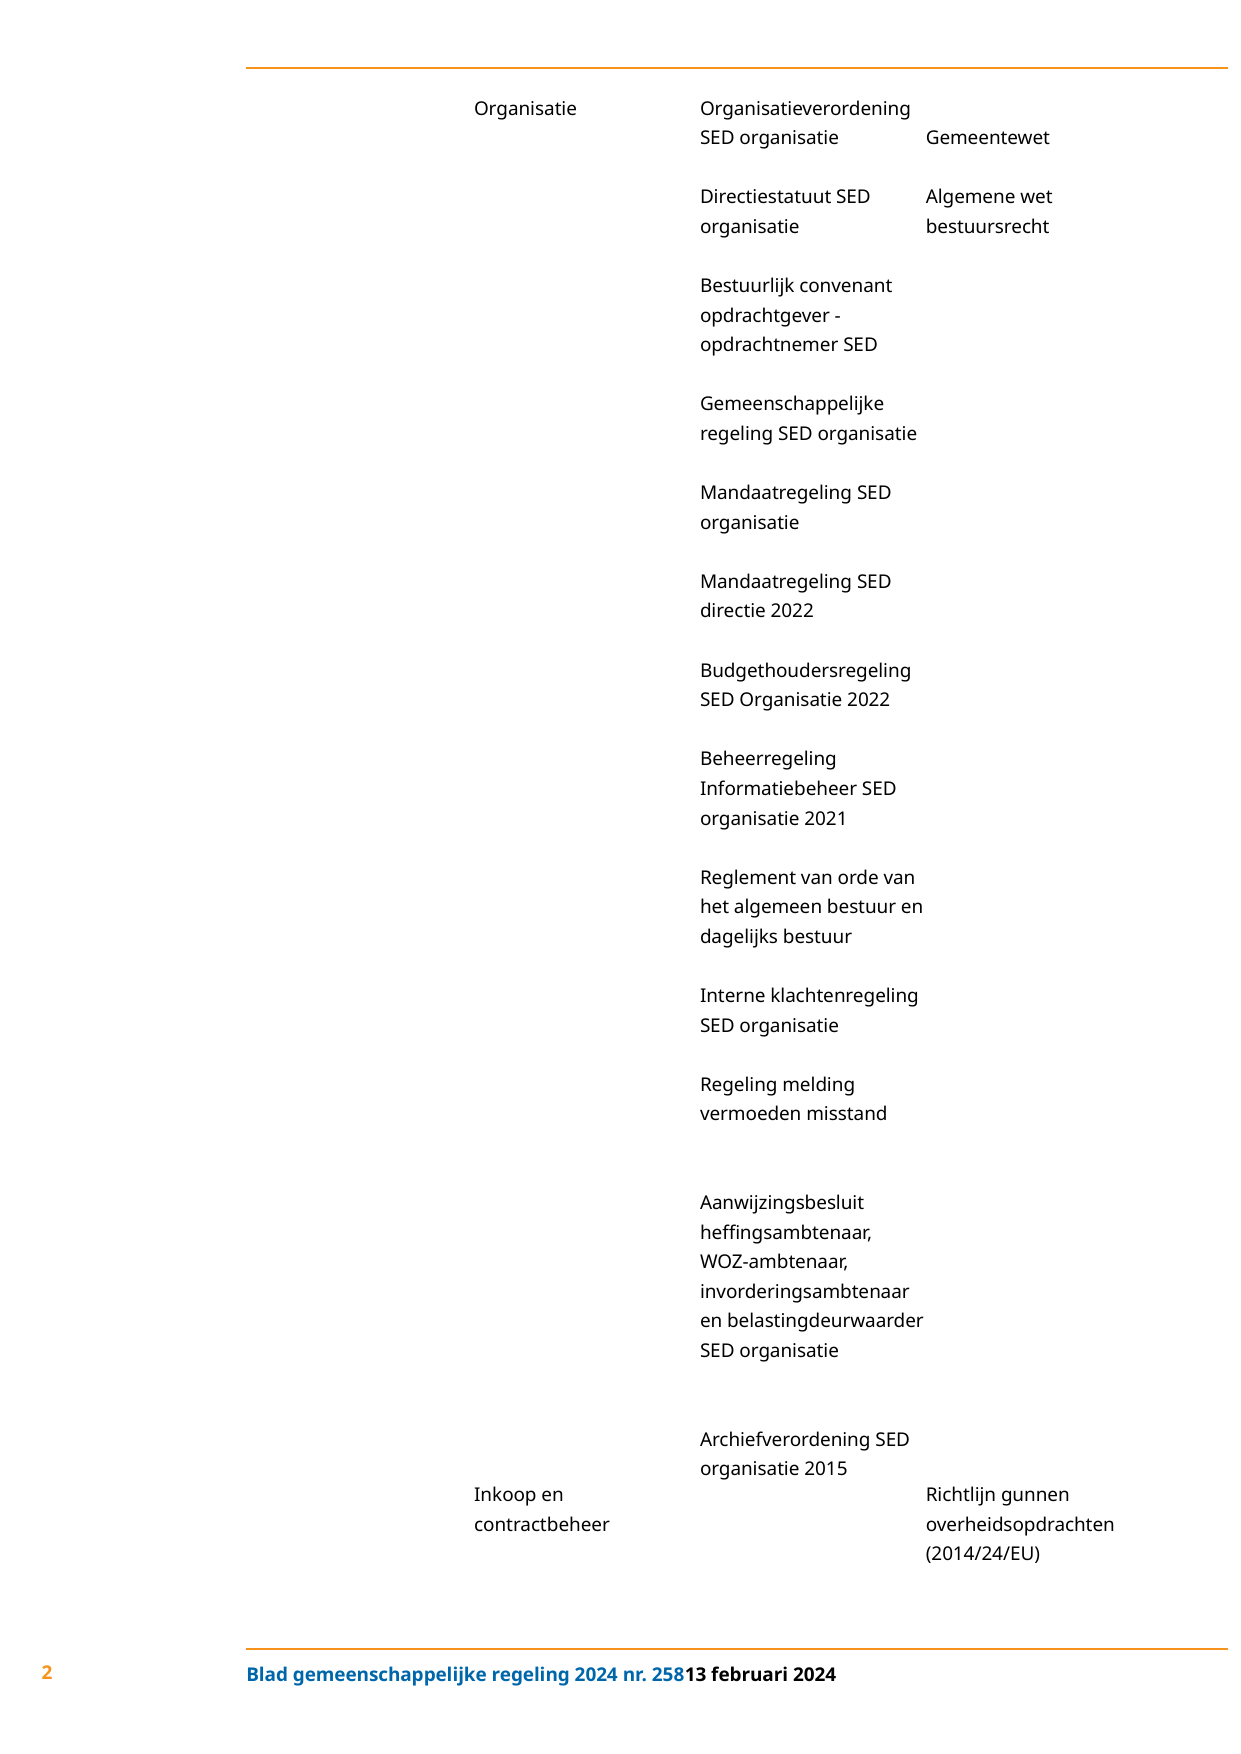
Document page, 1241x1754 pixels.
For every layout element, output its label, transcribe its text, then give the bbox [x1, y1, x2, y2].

table_cell [248, 95, 474, 1481]
table_cell Organisatieverordening SED organisatie Directiestatuut SED organisatie Bestuurlijk convenant opdrachtgever - opdrachtnemer SED Gemeenschappelijke regeling SED organisatie Mandaatregeling SED organisatie Mandaatregeling SED directie 2022 Budgethoudersregeling SED Organisatie 2022 Beheerregeling Informatiebeheer SED organisatie 2021 Reglement van orde van het algemeen bestuur en dagelijks bestuur Interne klachtenregeling SED organisatie Regeling melding vermoeden misstand Aanwijzingsbesluit heffingsambtenaar, WOZ-ambtenaar, invorderingsambtenaar en belastingdeurwaarder SED organisatie Archiefverordening SED organisatie 2015 [700, 95, 926, 1481]
table_cell Organisatie [474, 95, 700, 1481]
table_cell [248, 1481, 474, 1596]
table_cell Inkoop en contractbeheer [474, 1481, 700, 1596]
table_cell Gemeentewet Algemene wet bestuursrecht [926, 95, 1152, 1481]
table_cell Richtlijn gunnen overheidsopdrachten (2014/24/EU) [926, 1481, 1152, 1596]
table_cell [700, 1481, 926, 1596]
picture [41, 47, 231, 172]
